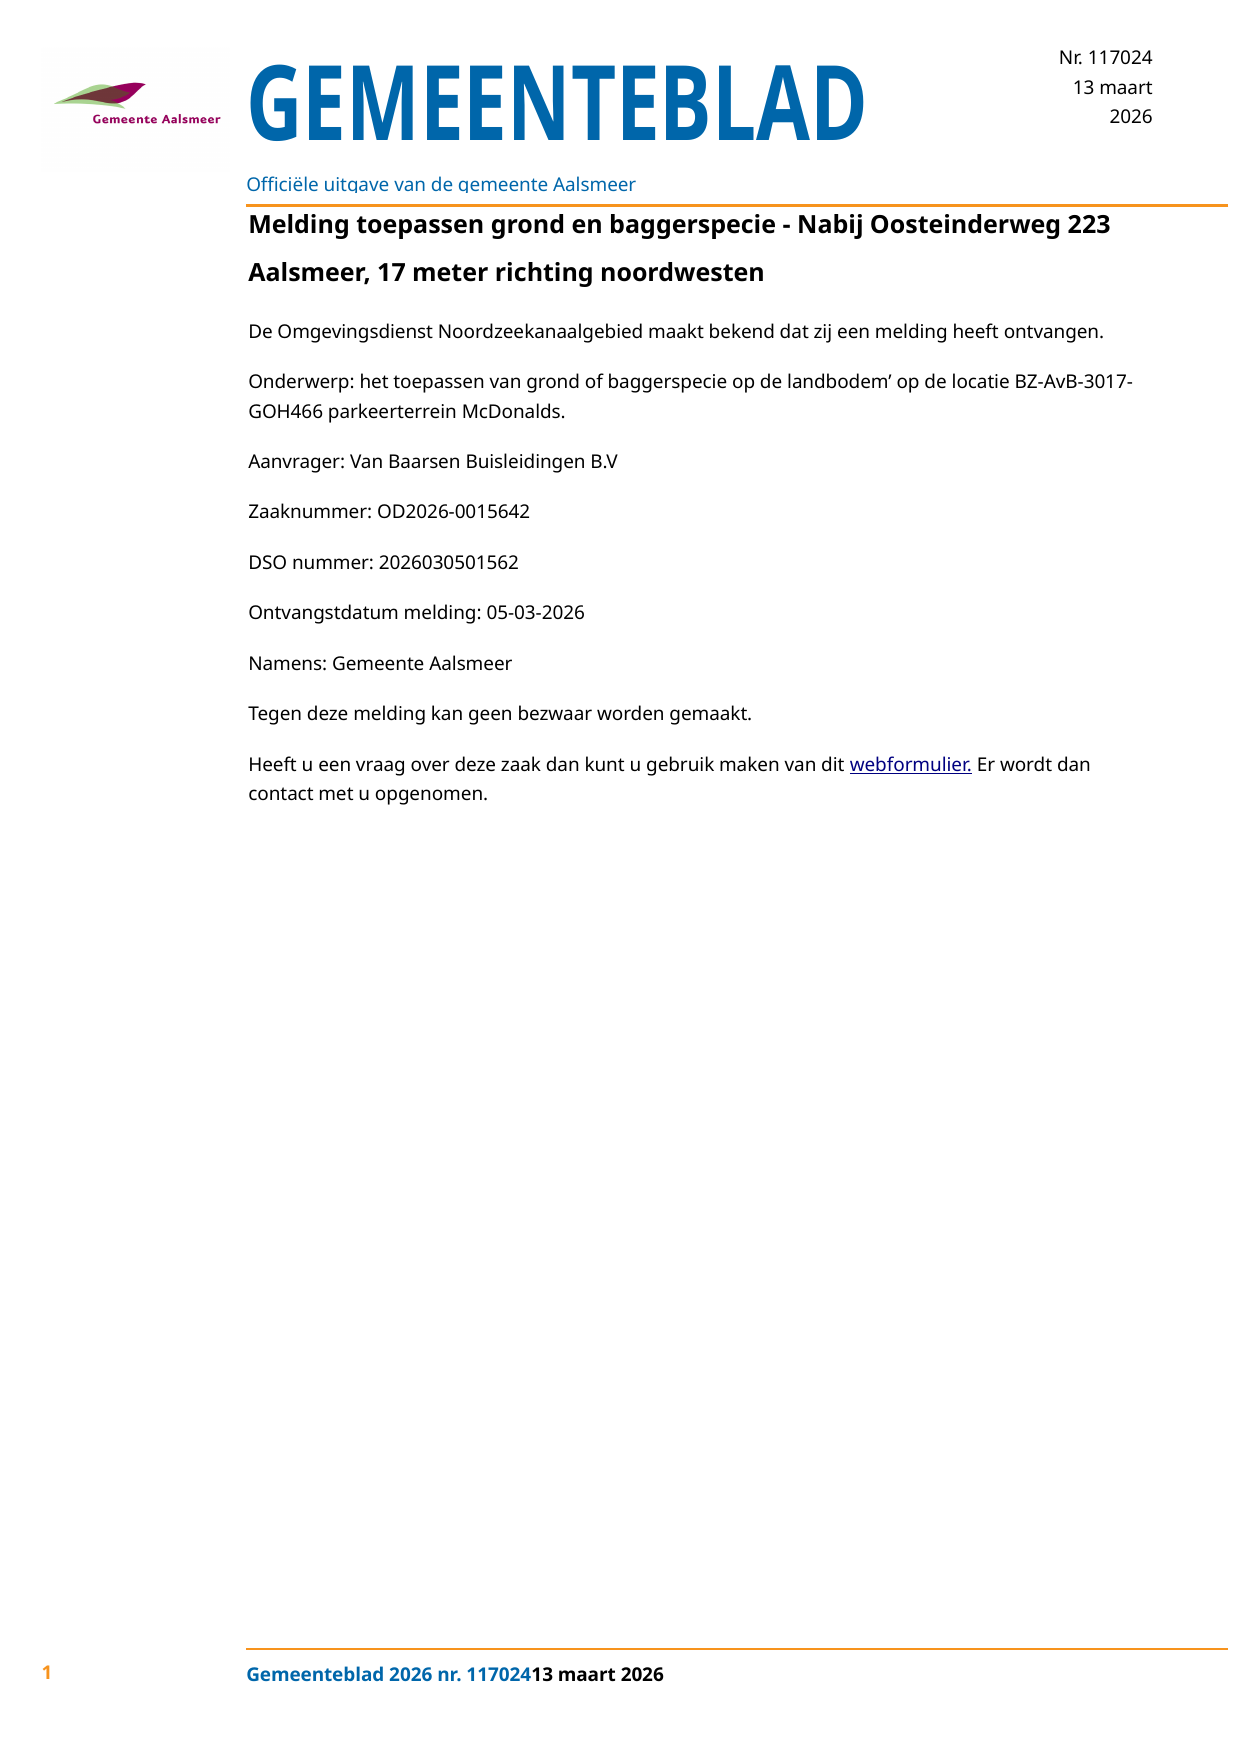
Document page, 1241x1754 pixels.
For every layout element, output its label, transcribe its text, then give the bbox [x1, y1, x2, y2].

text Melding toepassen grond en baggerspecie - Nabij Oosteinderweg 223 Aalsmeer, 17 meter richting noordwesten [248, 207, 1152, 288]
text Zaaknummer: OD2026-0015642 [248, 499, 1152, 524]
text Tegen deze melding kan geen bezwaar worden gemaakt. [248, 700, 1152, 726]
text De Omgevingsdienst Noordzeekanaalgebied maakt bekend dat zij een melding heeft ontvangen. [248, 318, 1152, 344]
text Aanvrager: Van Baarsen Buisleidingen B.V [248, 448, 1152, 474]
picture [41, 47, 231, 172]
text Onderwerp: het toepassen van grond of baggerspecie op de landbodem’ op de locatie BZ-AvB-3017-GOH466 parkeerterrein McDonalds. [248, 368, 1152, 424]
text Ontvangstdatum melding: 05-03-2026 [248, 599, 1152, 625]
text Heeft u een vraag over deze zaak dan kunt u gebruik maken van dit webformulier. Er wordt dan contact met u opgenomen. [248, 751, 1152, 806]
text Namens: Gemeente Aalsmeer [248, 650, 1152, 676]
text DSO nummer: 2026030501562 [248, 549, 1152, 575]
